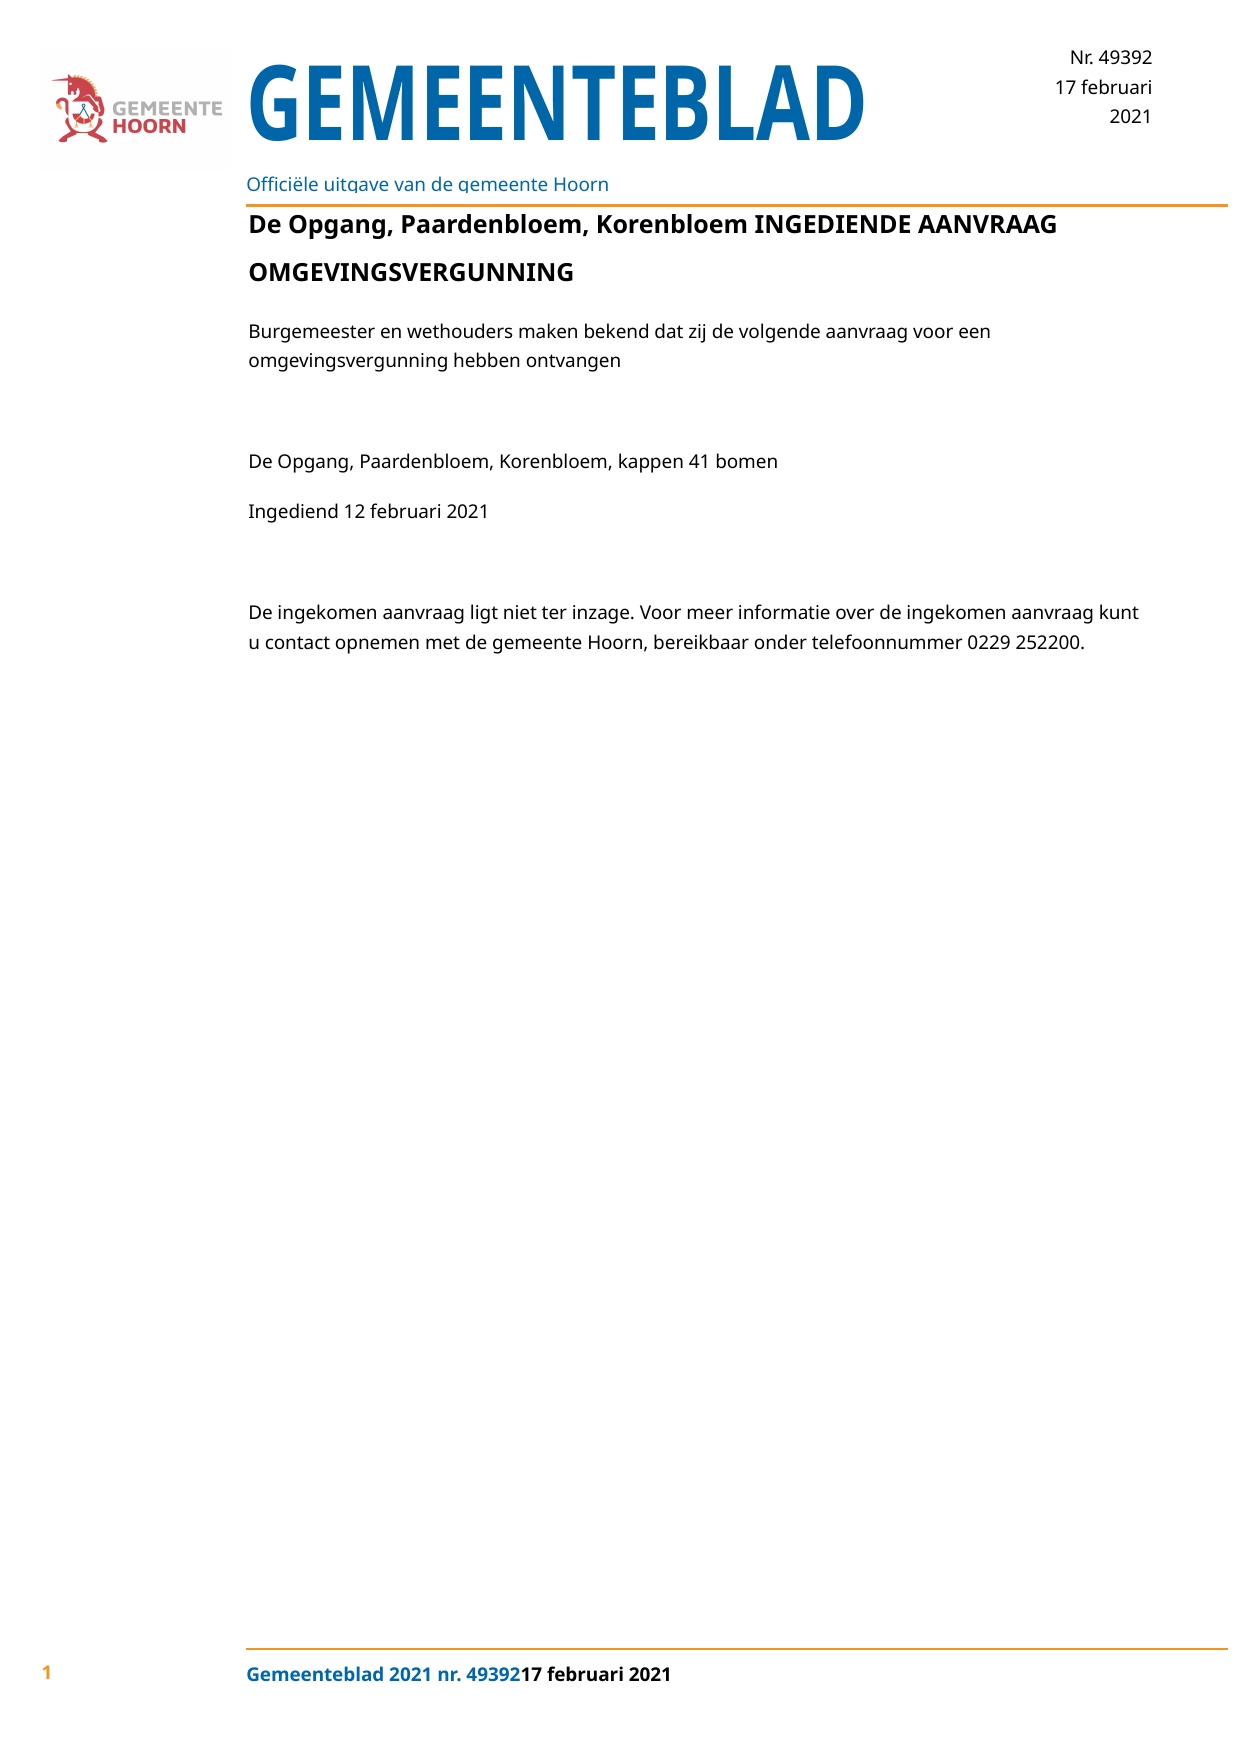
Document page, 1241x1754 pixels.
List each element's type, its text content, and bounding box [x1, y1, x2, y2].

picture [41, 47, 231, 172]
text De Opgang, Paardenbloem, Korenbloem, kappen 41 bomen [248, 448, 1152, 474]
text Burgemeester en wethouders maken bekend dat zij de volgende aanvraag voor een omgevingsvergunning hebben ontvangen [248, 318, 1152, 373]
text De ingekomen aanvraag ligt niet ter inzage. Voor meer informatie over de ingekomen aanvraag kunt u contact opnemen met de gemeente Hoorn, bereikbaar onder telefoonnummer 0229 252200. [248, 599, 1152, 655]
text Ingediend 12 februari 2021 [248, 499, 1152, 524]
text De Opgang, Paardenbloem, Korenbloem INGEDIENDE AANVRAAG OMGEVINGSVERGUNNING [248, 207, 1152, 288]
